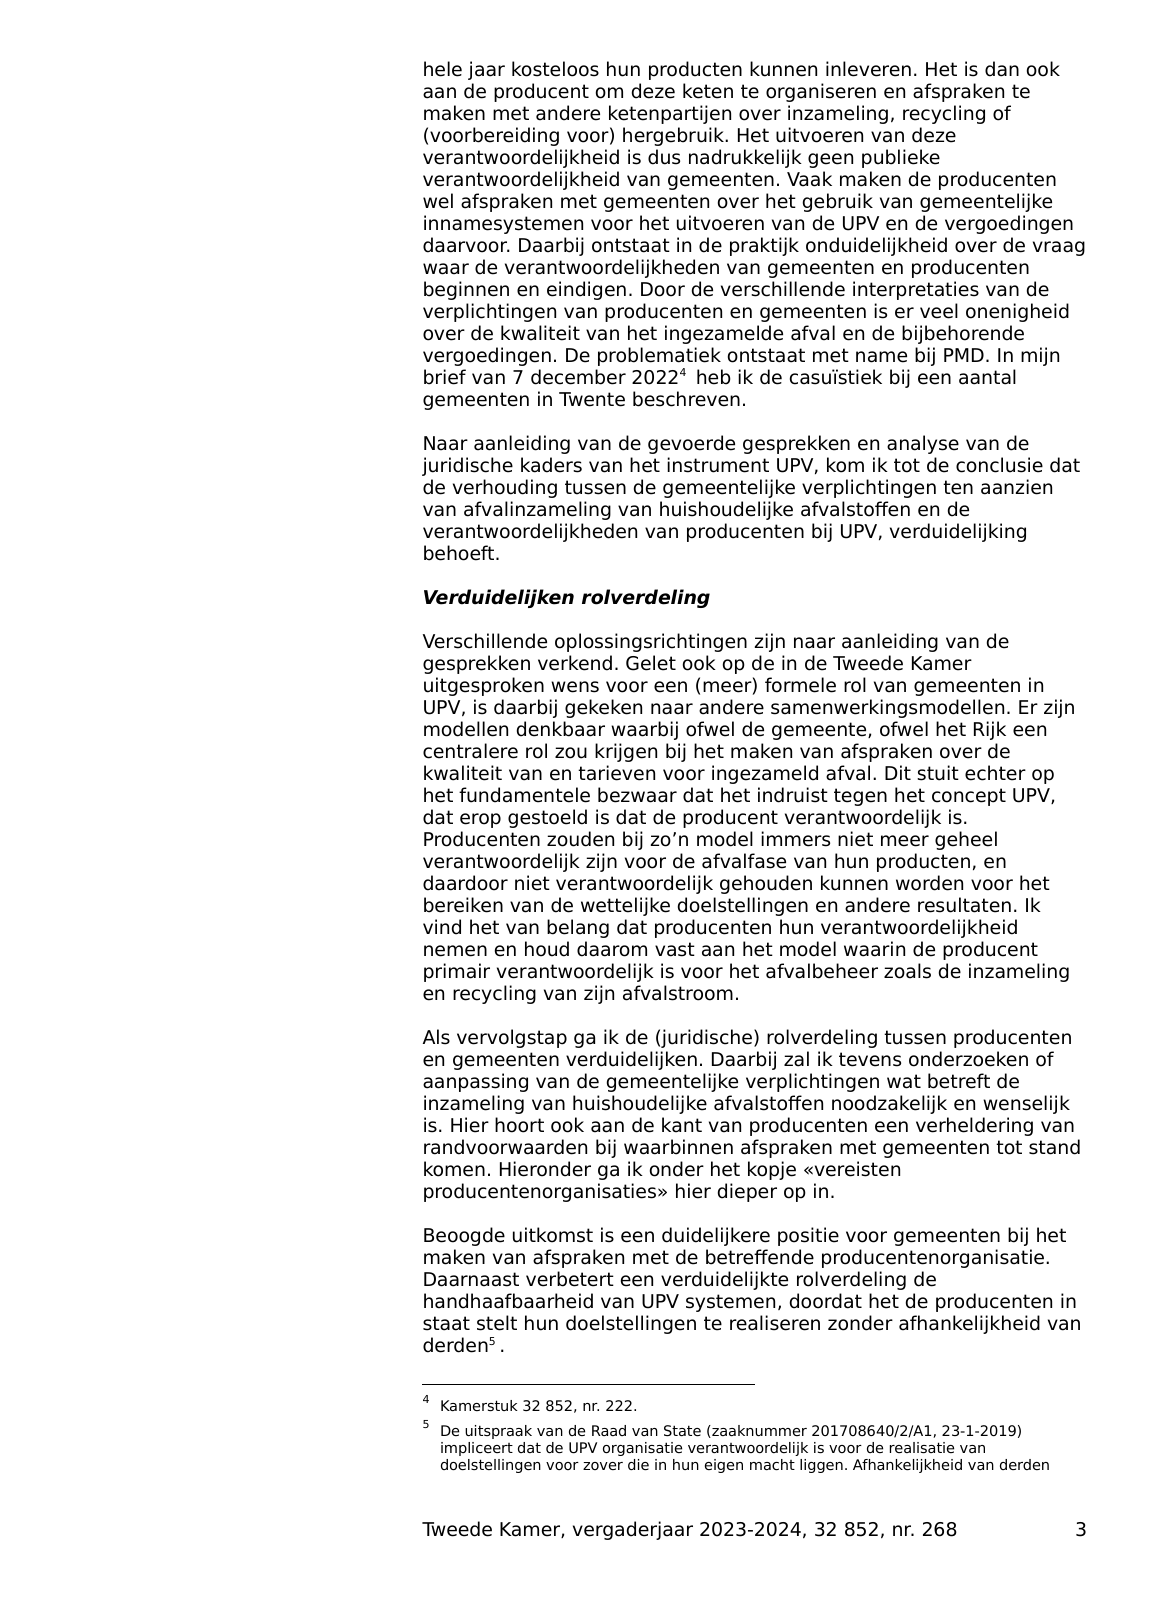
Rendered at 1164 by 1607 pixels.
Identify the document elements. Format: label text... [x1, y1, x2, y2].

subtitle Verduidelijken rolverdeling [422, 587, 1087, 609]
text Verschillende oplossingsrichtingen zijn naar aanleiding van de gesprekken verkend. Gelet ook op de in de Tweede Kamer uitgesproken wens voor een (meer) formele rol van gemeenten in UPV, is daarbij gekeken naar andere samenwerkingsmodellen. Er zijn modellen denkbaar waarbij ofwel de gemeente, ofwel het Rijk een centralere rol zou krijgen bij het maken van afspraken over de kwaliteit van en tarieven voor ingezameld afval. Dit stuit echter op het fundamentele bezwaar dat het indruist tegen het concept UPV, dat erop gestoeld is dat de producent verantwoordelijk is. Producenten zouden bij zo’n model immers niet meer geheel verantwoordelijk zijn voor de afvalfase van hun producten, en daardoor niet verantwoordelijk gehouden kunnen worden voor het bereiken van de wettelijke doelstellingen en andere resultaten. Ik vind het van belang dat producenten hun verantwoordelijkheid nemen en houd daarom vast aan het model waarin de producent primair verantwoordelijk is voor het afvalbeheer zoals de inzameling en recycling van zijn afvalstroom. [422, 631, 1087, 1005]
text Naar aanleiding van de gevoerde gesprekken en analyse van de juridische kaders van het instrument UPV, kom ik tot de conclusie dat de verhouding tussen de gemeentelijke verplichtingen ten aanzien van afvalinzameling van huishoudelijke afvalstoffen en de verantwoordelijkheden van producenten bij UPV, verduidelijking behoeft. [422, 433, 1087, 565]
text Beoogde uitkomst is een duidelijkere positie voor gemeenten bij het maken van afspraken met de betreffende producentenorganisatie. Daarnaast verbetert een verduidelijkte rolverdeling de handhaafbaarheid van UPV systemen, doordat het de producenten in staat stelt hun doelstellingen te realiseren zonder afhankelijkheid van derden. [422, 1225, 1087, 1357]
text De uitspraak van de Raad van State (zaaknummer 201708640/2/A1, 23-1-2019) impliceert dat de UPV organisatie verantwoordelijk is voor de realisatie van doelstellingen voor zover die in hun eigen macht liggen. Afhankelijkheid van derden [422, 1418, 1087, 1474]
text hele jaar kosteloos hun producten kunnen inleveren. Het is dan ook aan de producent om deze keten te organiseren en afspraken te maken met andere ketenpartijen over inzameling, recycling of (voorbereiding voor) hergebruik. Het uitvoeren van deze verantwoordelijkheid is dus nadrukkelijk geen publieke verantwoordelijkheid van gemeenten. Vaak maken de producenten wel afspraken met gemeenten over het gebruik van gemeentelijke innamesystemen voor het uitvoeren van de UPV en de vergoedingen daarvoor. Daarbij ontstaat in de praktijk onduidelijkheid over de vraag waar de verantwoordelijkheden van gemeenten en producenten beginnen en eindigen. Door de verschillende interpretaties van de verplichtingen van producenten en gemeenten is er veel onenigheid over de kwaliteit van het ingezamelde afval en de bijbehorende vergoedingen. De problematiek ontstaat met name bij PMD. In mijn brief van 7 december 2022 heb ik de casuïstiek bij een aantal gemeenten in Twente beschreven. [422, 59, 1087, 411]
text Kamerstuk 32 852, nr. 222. [422, 1393, 1087, 1416]
text Als vervolgstap ga ik de (juridische) rolverdeling tussen producenten en gemeenten verduidelijken. Daarbij zal ik tevens onderzoeken of aanpassing van de gemeentelijke verplichtingen wat betreft de inzameling van huishoudelijke afvalstoffen noodzakelijk en wenselijk is. Hier hoort ook aan de kant van producenten een verheldering van randvoorwaarden bij waarbinnen afspraken met gemeenten tot stand komen. Hieronder ga ik onder het kopje «vereisten producentenorganisaties» hier dieper op in. [422, 1027, 1087, 1203]
